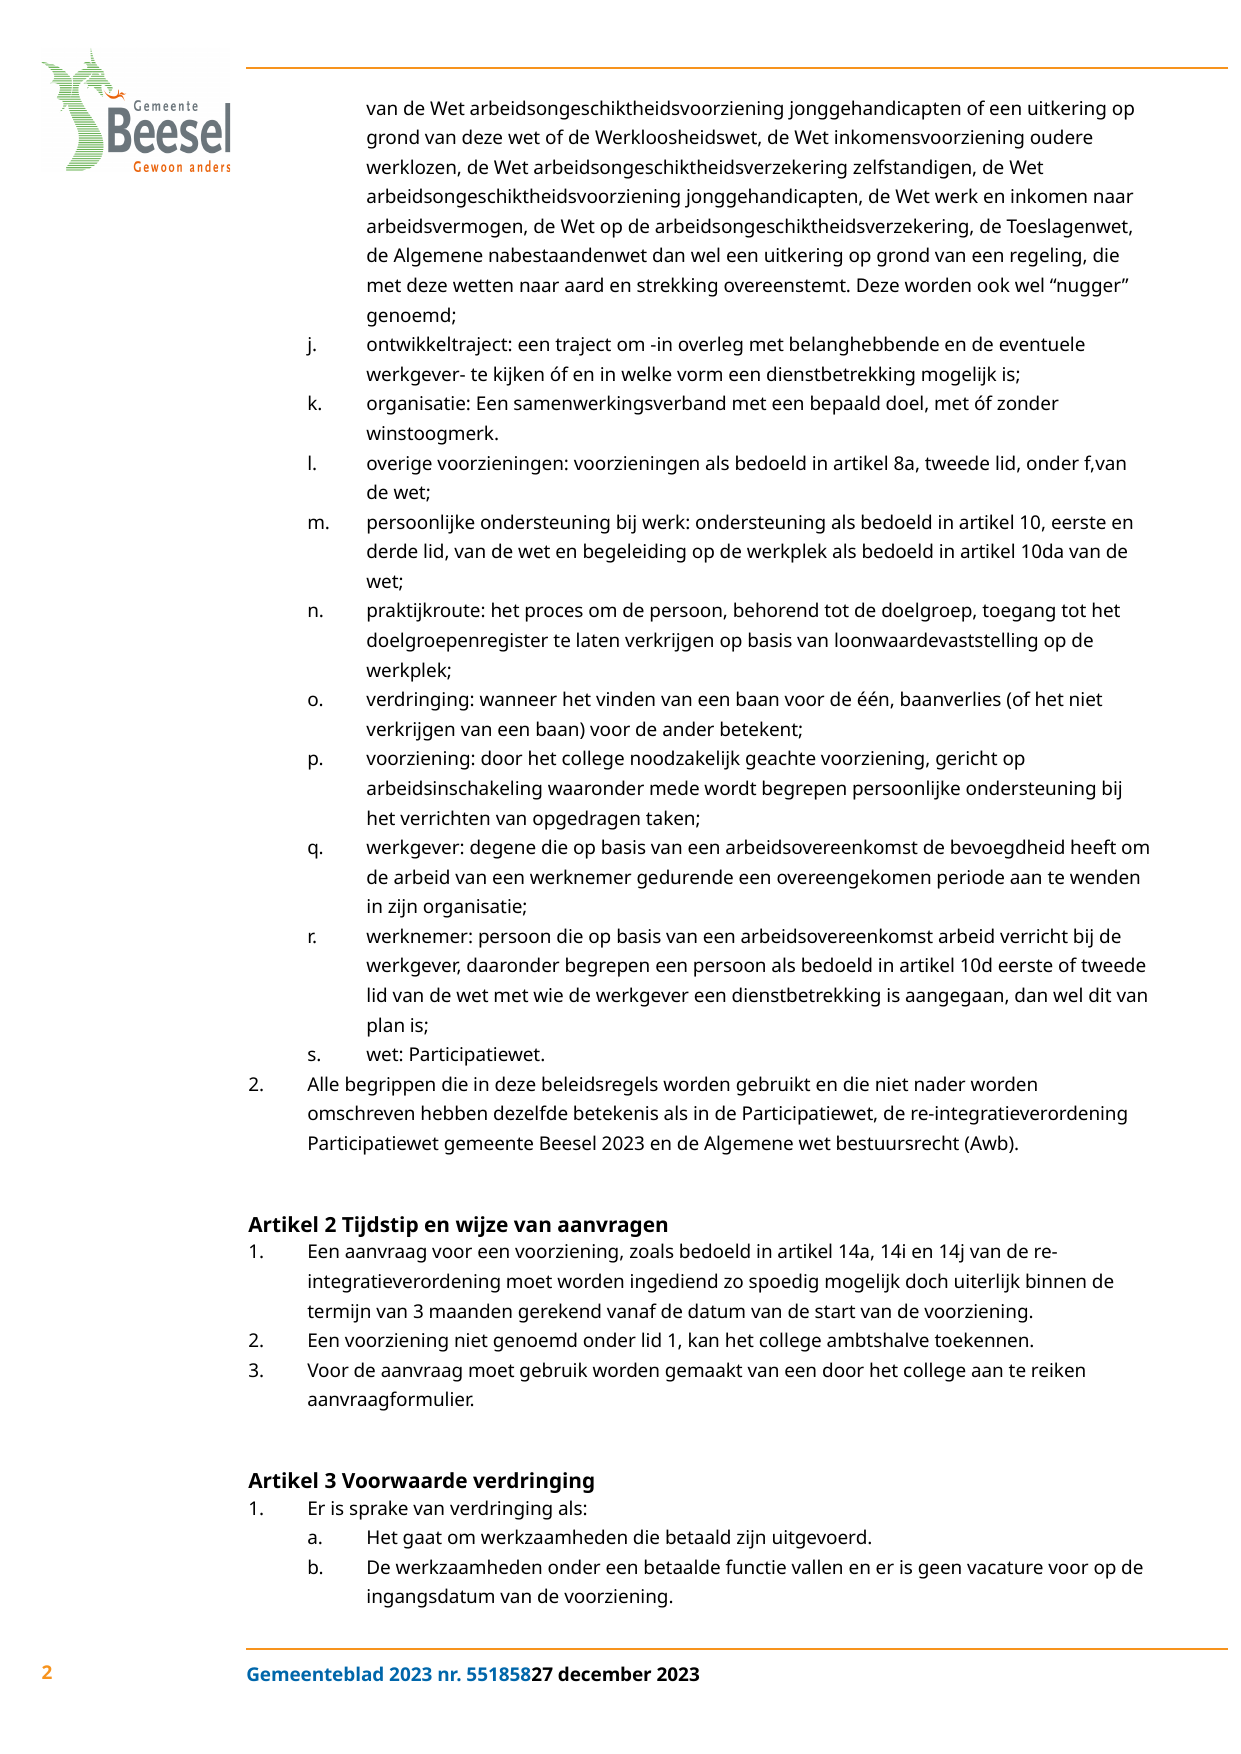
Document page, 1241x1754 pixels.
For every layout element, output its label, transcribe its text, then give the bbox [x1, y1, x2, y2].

list ontwikkeltraject: een traject om -in overleg met belanghebbende en de eventuele werkgever- te kijken óf en in welke vorm een dienstbetrekking mogelijk is; [307, 331, 1152, 387]
list werknemer: persoon die op basis van een arbeidsovereenkomst arbeid verricht bij de werkgever, daaronder begrepen een persoon als bedoeld in artikel 10d eerste of tweede lid van de wet met wie de werkgever een dienstbetrekking is aangegaan, dan wel dit van plan is; [307, 923, 1152, 1038]
list Er is sprake van verdringing als: [248, 1495, 1152, 1521]
list organisatie: Een samenwerkingsverband met een bepaald doel, met óf zonder winstoogmerk. [307, 391, 1152, 446]
list werkgever: degene die op basis van een arbeidsovereenkomst de bevoegdheid heeft om de arbeid van een werknemer gedurende een overeengekomen periode aan te wenden in zijn organisatie; [307, 834, 1152, 919]
list praktijkroute: het proces om de persoon, behorend tot de doelgroep, toegang tot het doelgroepenregister te laten verkrijgen op basis van loonwaardevaststelling op de werkplek; [307, 598, 1152, 683]
list van de Wet arbeidsongeschiktheidsvoorziening jonggehandicapten of een uitkering op grond van deze wet of de Werkloosheidswet, de Wet inkomensvoorziening oudere werklozen, de Wet arbeidsongeschiktheidsverzekering zelfstandigen, de Wet arbeidsongeschiktheidsvoorziening jonggehandicapten, de Wet werk en inkomen naar arbeidsvermogen, de Wet op de arbeidsongeschiktheidsverzekering, de Toeslagenwet, de Algemene nabestaandenwet dan wel een uitkering op grond van een regeling, die met deze wetten naar aard en strekking overeenstemt. Deze worden ook wel “nugger” genoemd; [307, 95, 1152, 328]
list voorziening: door het college noodzakelijk geachte voorziening, gericht op arbeidsinschakeling waaronder mede wordt begrepen persoonlijke ondersteuning bij het verrichten van opgedragen taken; [307, 746, 1152, 831]
text Artikel 3 Voorwaarde verdringing [248, 1467, 1152, 1495]
list verdringing: wanneer het vinden van een baan voor de één, baanverlies (of het niet verkrijgen van een baan) voor de ander betekent; [307, 686, 1152, 742]
list De werkzaamheden onder een betaalde functie vallen en er is geen vacature voor op de ingangsdatum van de voorziening. [307, 1554, 1152, 1609]
list persoonlijke ondersteuning bij werk: ondersteuning als bedoeld in artikel 10, eerste en derde lid, van de wet en begeleiding op de werkplek als bedoeld in artikel 10da van de wet; [307, 509, 1152, 594]
list overige voorzieningen: voorzieningen als bedoeld in artikel 8a, tweede lid, onder f,van de wet; [307, 450, 1152, 505]
list Voor de aanvraag moet gebruik worden gemaakt van een door het college aan te reiken aanvraagformulier. [248, 1357, 1152, 1412]
text Artikel 2 Tijdstip en wijze van aanvragen [248, 1210, 1152, 1239]
list Een aanvraag voor een voorziening, zoals bedoeld in artikel 14a, 14i en 14j van de re-integratieverordening moet worden ingediend zo spoedig mogelijk doch uiterlijk binnen de termijn van 3 maanden gerekend vanaf de datum van de start van de voorziening. [248, 1239, 1152, 1323]
list wet: Participatiewet. [307, 1041, 1152, 1067]
picture [41, 47, 231, 172]
list Het gaat om werkzaamheden die betaald zijn uitgevoerd. [307, 1524, 1152, 1550]
list Alle begrippen die in deze beleidsregels worden gebruikt en die niet nader worden omschreven hebben dezelfde betekenis als in de Participatiewet, de re-integratieverordening Participatiewet gemeente Beesel 2023 en de Algemene wet bestuursrecht (Awb). [248, 1071, 1152, 1156]
list Een voorziening niet genoemd onder lid 1, kan het college ambtshalve toekennen. [248, 1327, 1152, 1353]
